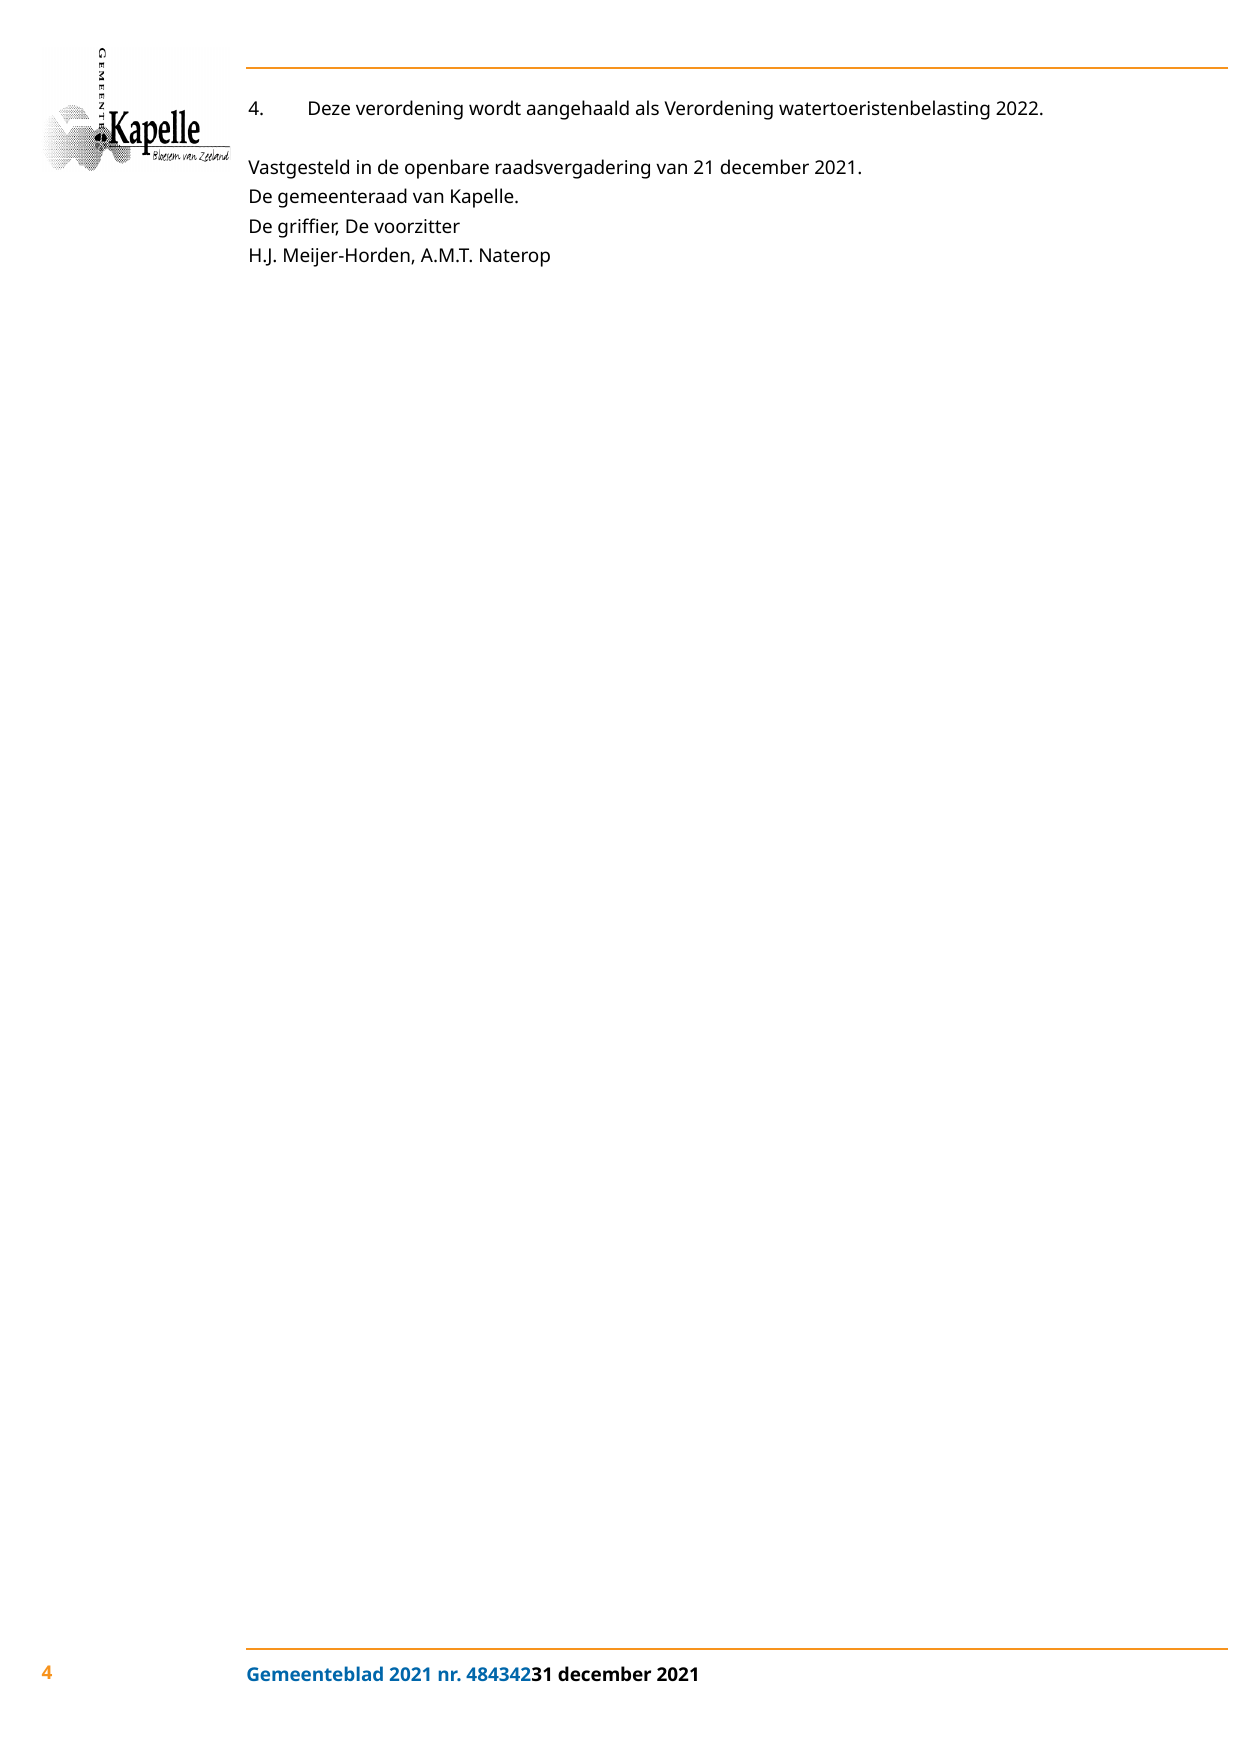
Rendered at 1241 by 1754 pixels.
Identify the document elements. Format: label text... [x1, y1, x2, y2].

text De griffier, De voorzitter [248, 213, 1152, 239]
list Deze verordening wordt aangehaald als Verordening watertoeristenbelasting 2022. [248, 95, 1152, 121]
picture [41, 47, 231, 172]
text De gemeenteraad van Kapelle. [248, 183, 1152, 209]
text H.J. Meijer-Horden, A.M.T. Naterop [248, 243, 1152, 268]
text Vastgesteld in de openbare raadsvergadering van 21 december 2021. [248, 154, 1152, 180]
